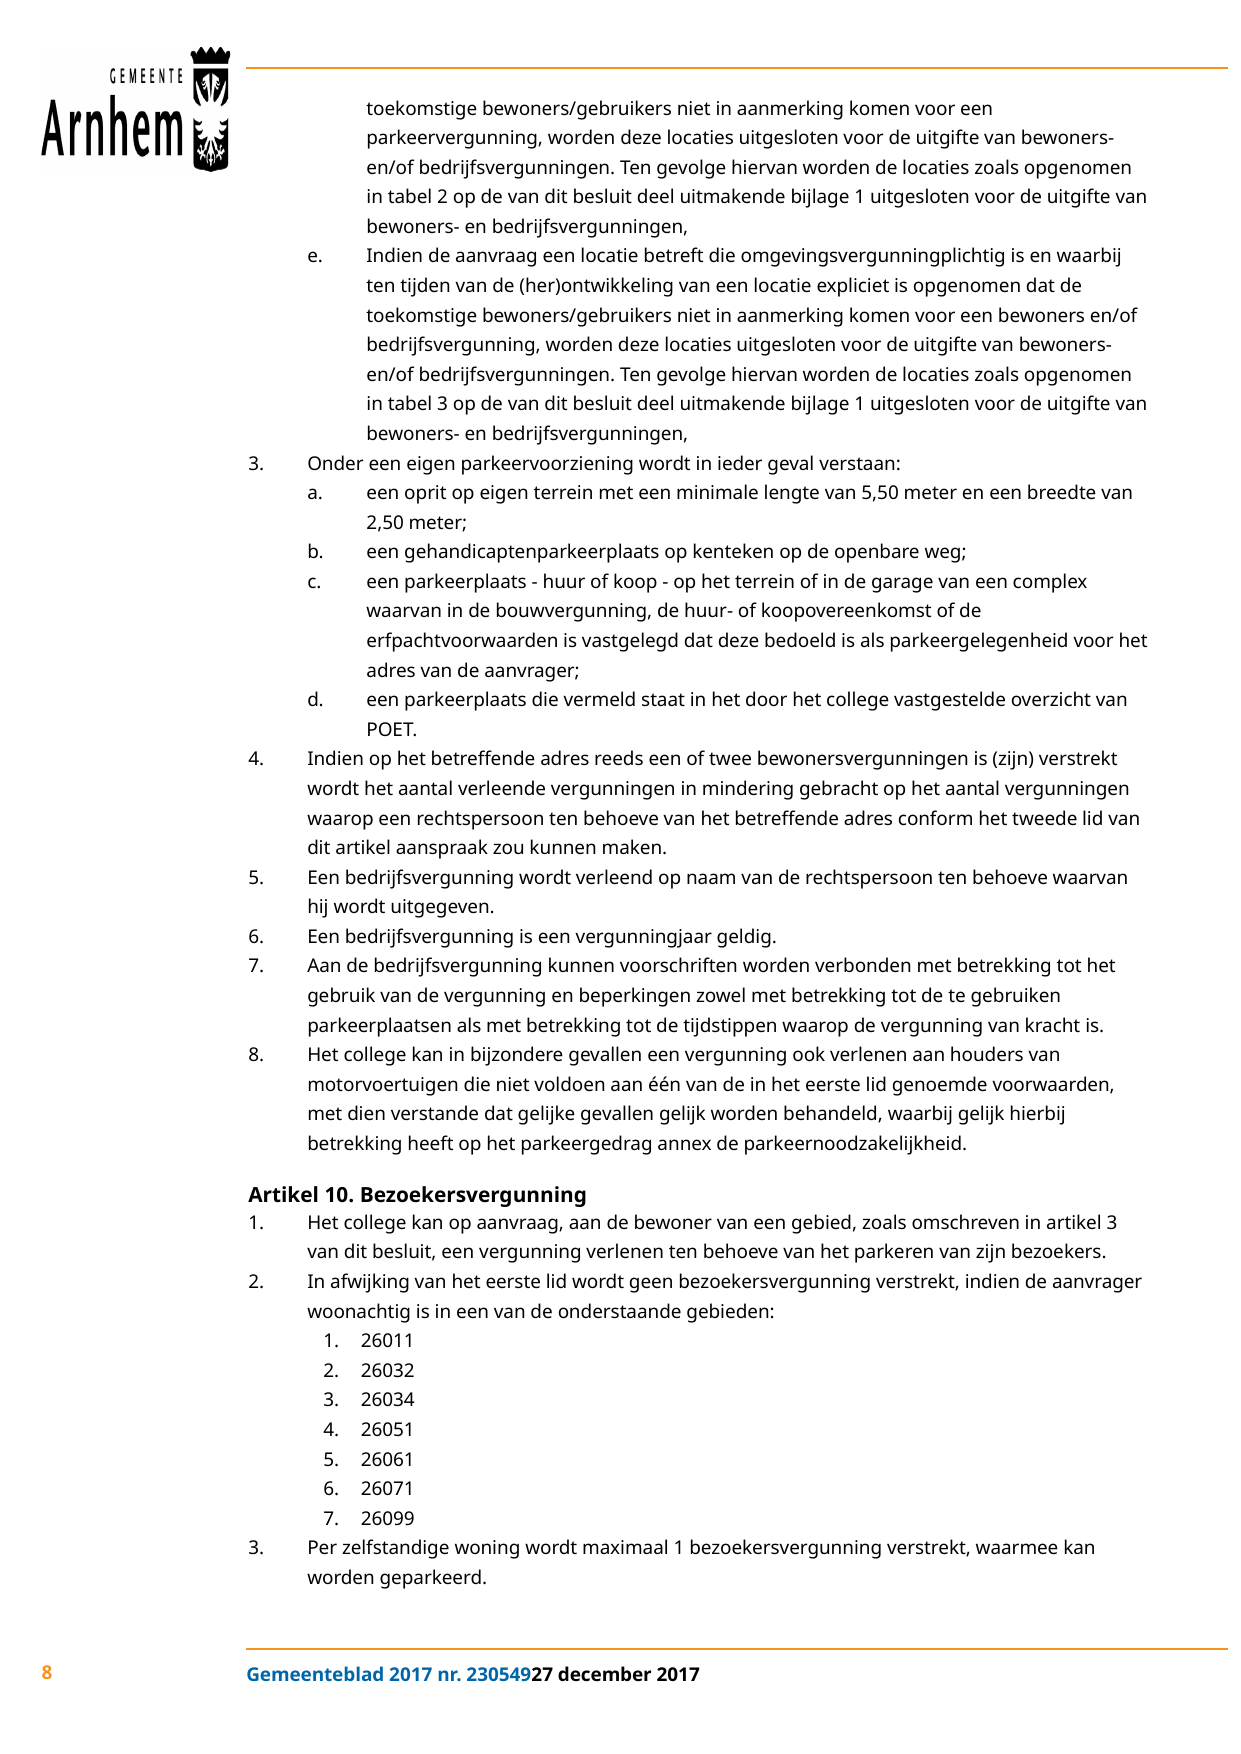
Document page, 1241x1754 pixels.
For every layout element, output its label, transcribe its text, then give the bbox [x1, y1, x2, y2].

list 26011 [323, 1327, 1152, 1353]
list Het college kan op aanvraag, aan de bewoner van een gebied, zoals omschreven in artikel 3 van dit besluit, een vergunning verlenen ten behoeve van het parkeren van zijn bezoekers. [248, 1209, 1152, 1264]
list 26099 [323, 1505, 1152, 1531]
list Onder een eigen parkeervoorziening wordt in ieder geval verstaan: [248, 450, 1152, 476]
list In afwijking van het eerste lid wordt geen bezoekersvergunning verstrekt, indien de aanvrager woonachtig is in een van de onderstaande gebieden: [248, 1268, 1152, 1323]
list een parkeerplaats die vermeld staat in het door het college vastgestelde overzicht van POET. [307, 686, 1152, 742]
list Aan de bedrijfsvergunning kunnen voorschriften worden verbonden met betrekking tot het gebruik van de vergunning en beperkingen zowel met betrekking tot de te gebruiken parkeerplaatsen als met betrekking tot de tijdstippen waarop de vergunning van kracht is. [248, 953, 1152, 1038]
text Artikel 10. Bezoekersvergunning [248, 1181, 1152, 1209]
list 26061 [323, 1446, 1152, 1471]
list 26051 [323, 1416, 1152, 1442]
picture [41, 47, 231, 172]
list Een bedrijfsvergunning wordt verleend op naam van de rechtspersoon ten behoeve waarvan hij wordt uitgegeven. [248, 864, 1152, 919]
list 26032 [323, 1357, 1152, 1383]
list 26071 [323, 1475, 1152, 1501]
list een gehandicaptenparkeerplaats op kenteken op de openbare weg; [307, 538, 1152, 564]
list 26034 [323, 1387, 1152, 1412]
list Het college kan in bijzondere gevallen een vergunning ook verlenen aan houders van motorvoertuigen die niet voldoen aan één van de in het eerste lid genoemde voorwaarden, met dien verstande dat gelijke gevallen gelijk worden behandeld, waarbij gelijk hierbij betrekking heeft op het parkeergedrag annex de parkeernoodzakelijkheid. [248, 1041, 1152, 1156]
list Indien de aanvraag een locatie betreft die omgevingsvergunningplichtig is en waarbij ten tijden van de (her)ontwikkeling van een locatie expliciet is opgenomen dat de toekomstige bewoners/gebruikers niet in aanmerking komen voor een bewoners en/of bedrijfsvergunning, worden deze locaties uitgesloten voor de uitgifte van bewoners- en/of bedrijfsvergunningen. Ten gevolge hiervan worden de locaties zoals opgenomen in tabel 3 op de van dit besluit deel uitmakende bijlage 1 uitgesloten voor de uitgifte van bewoners- en bedrijfsvergunningen, [307, 243, 1152, 446]
list een oprit op eigen terrein met een minimale lengte van 5,50 meter en een breedte van 2,50 meter; [307, 479, 1152, 535]
list toekomstige bewoners/gebruikers niet in aanmerking komen voor een parkeervergunning, worden deze locaties uitgesloten voor de uitgifte van bewoners- en/of bedrijfsvergunningen. Ten gevolge hiervan worden de locaties zoals opgenomen in tabel 2 op de van dit besluit deel uitmakende bijlage 1 uitgesloten voor de uitgifte van bewoners- en bedrijfsvergunningen, [307, 95, 1152, 239]
list Per zelfstandige woning wordt maximaal 1 bezoekersvergunning verstrekt, waarmee kan worden geparkeerd. [248, 1534, 1152, 1590]
list een parkeerplaats - huur of koop - op het terrein of in de garage van een complex waarvan in de bouwvergunning, de huur- of koopovereenkomst of de erfpachtvoorwaarden is vastgelegd dat deze bedoeld is als parkeergelegenheid voor het adres van de aanvrager; [307, 568, 1152, 683]
list Een bedrijfsvergunning is een vergunningjaar geldig. [248, 923, 1152, 949]
list Indien op het betreffende adres reeds een of twee bewonersvergunningen is (zijn) verstrekt wordt het aantal verleende vergunningen in mindering gebracht op het aantal vergunningen waarop een rechtspersoon ten behoeve van het betreffende adres conform het tweede lid van dit artikel aanspraak zou kunnen maken. [248, 746, 1152, 860]
